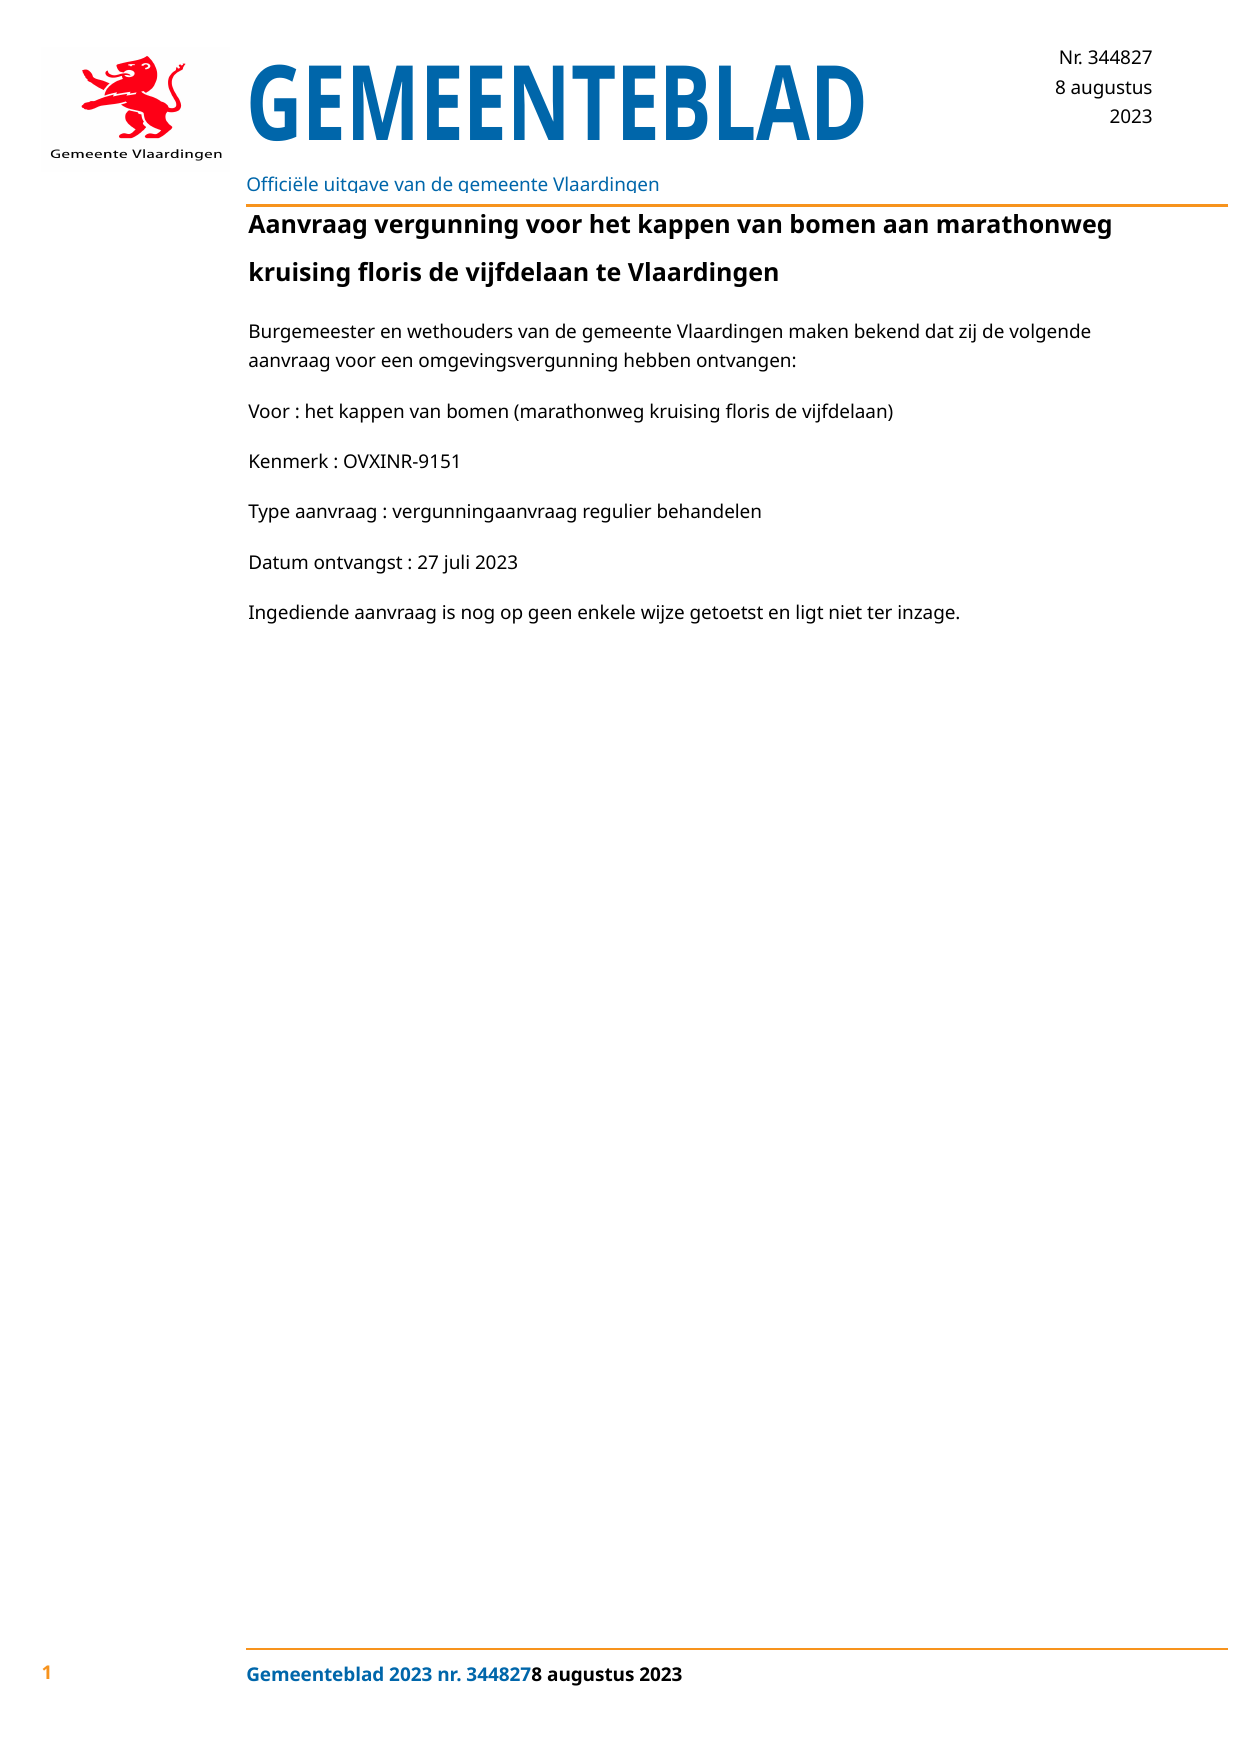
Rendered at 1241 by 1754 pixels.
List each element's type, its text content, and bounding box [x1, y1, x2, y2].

text Datum ontvangst : 27 juli 2023 [248, 549, 1152, 575]
text Voor : het kappen van bomen (marathonweg kruising floris de vijfdelaan) [248, 398, 1152, 424]
picture [41, 47, 231, 172]
text Kenmerk : OVXINR-9151 [248, 448, 1152, 474]
text Type aanvraag : vergunningaanvraag regulier behandelen [248, 499, 1152, 524]
text Burgemeester en wethouders van de gemeente Vlaardingen maken bekend dat zij de volgende aanvraag voor een omgevingsvergunning hebben ontvangen: [248, 318, 1152, 373]
text Aanvraag vergunning voor het kappen van bomen aan marathonweg kruising floris de vijfdelaan te Vlaardingen [248, 207, 1152, 288]
text Ingediende aanvraag is nog op geen enkele wijze getoetst en ligt niet ter inzage. [248, 599, 1152, 625]
